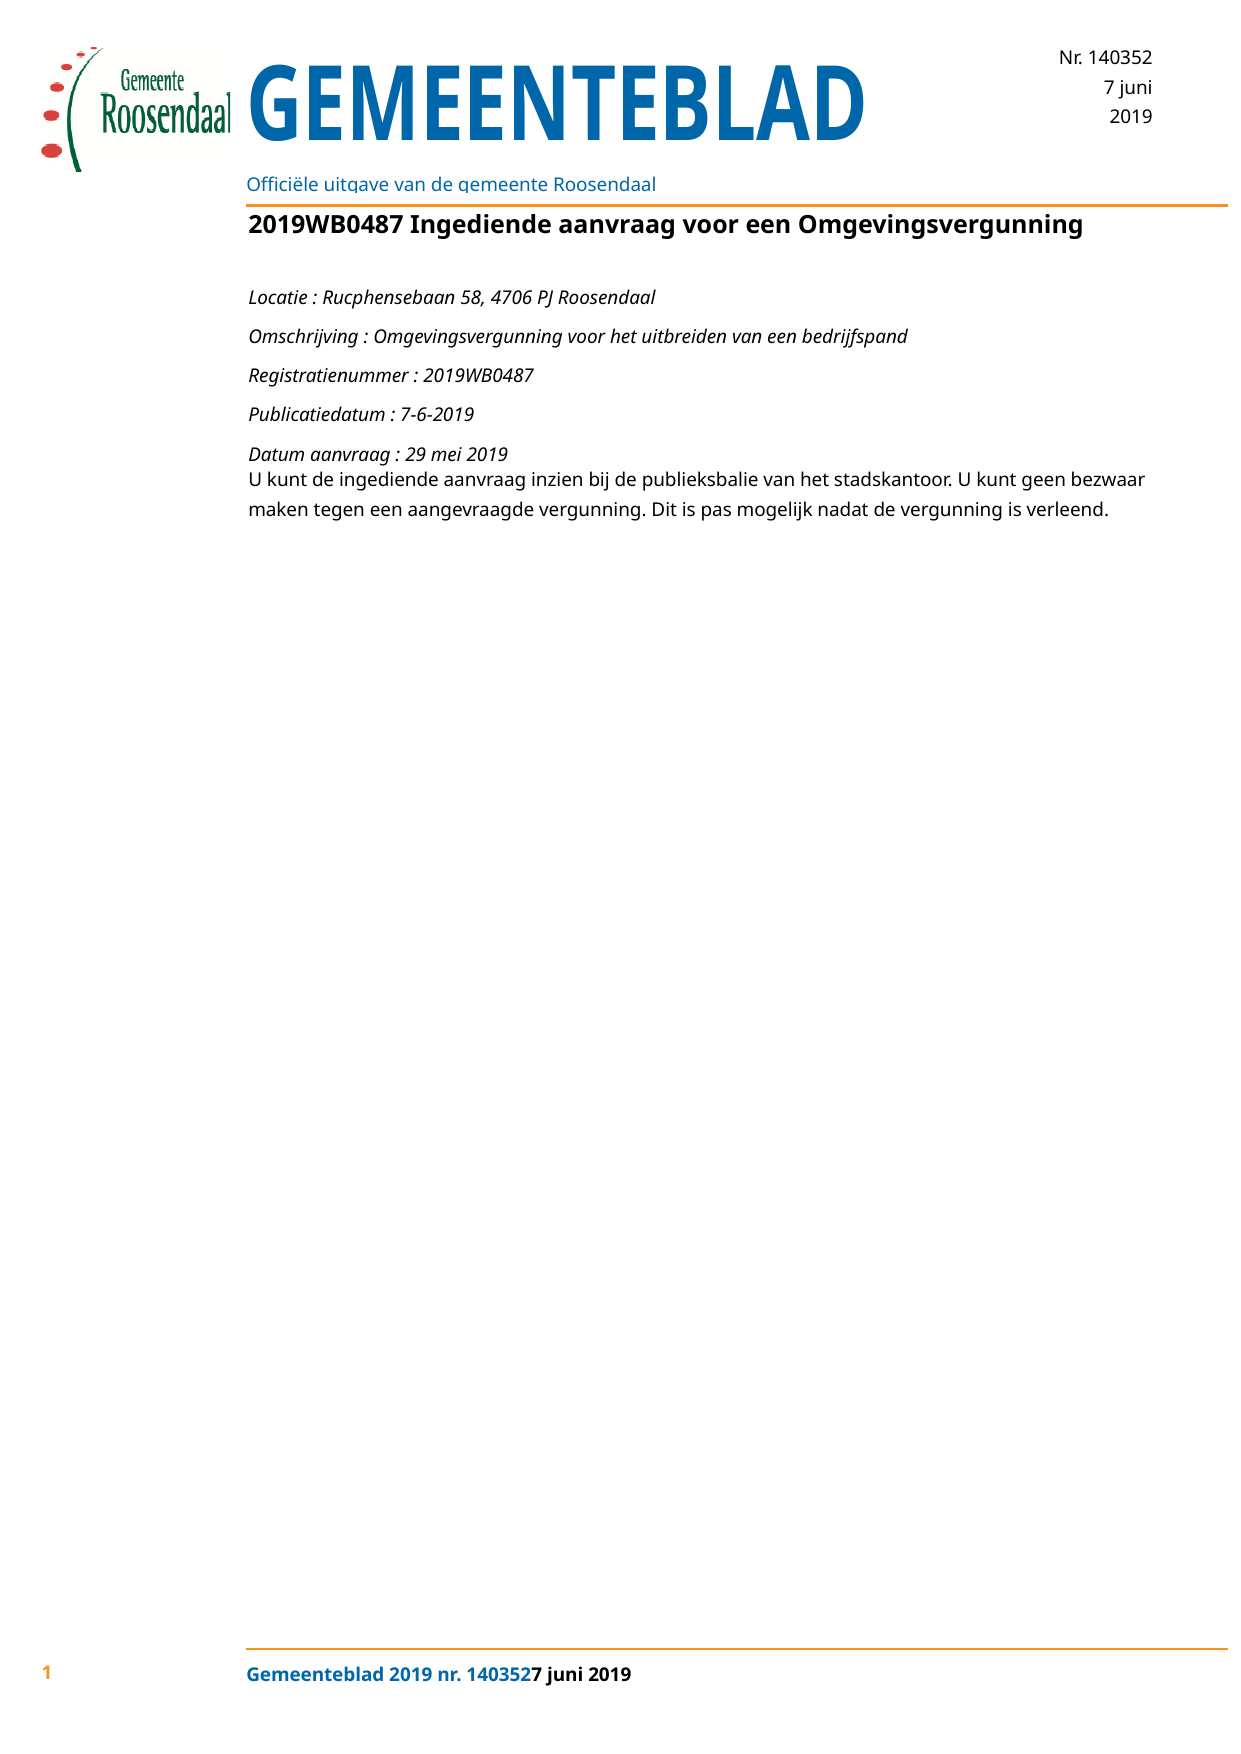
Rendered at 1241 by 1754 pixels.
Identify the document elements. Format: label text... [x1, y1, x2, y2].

text Registratienummer : 2019WB0487 [248, 362, 1152, 388]
picture [41, 47, 231, 172]
text Publicatiedatum : 7-6-2019 [248, 402, 1152, 427]
text Locatie : Rucphensebaan 58, 4706 PJ Roosendaal [248, 284, 1152, 309]
text Datum aanvraag : 29 mei 2019 [248, 441, 1152, 467]
text U kunt de ingediende aanvraag inzien bij de publieksbalie van het stadskantoor. U kunt geen bezwaar maken tegen een aangevraagde vergunning. Dit is pas mogelijk nadat de vergunning is verleend. [248, 467, 1152, 522]
text Omschrijving : Omgevingsvergunning voor het uitbreiden van een bedrijfspand [248, 323, 1152, 349]
text 2019WB0487 Ingediende aanvraag voor een Omgevingsvergunning [248, 207, 1152, 241]
